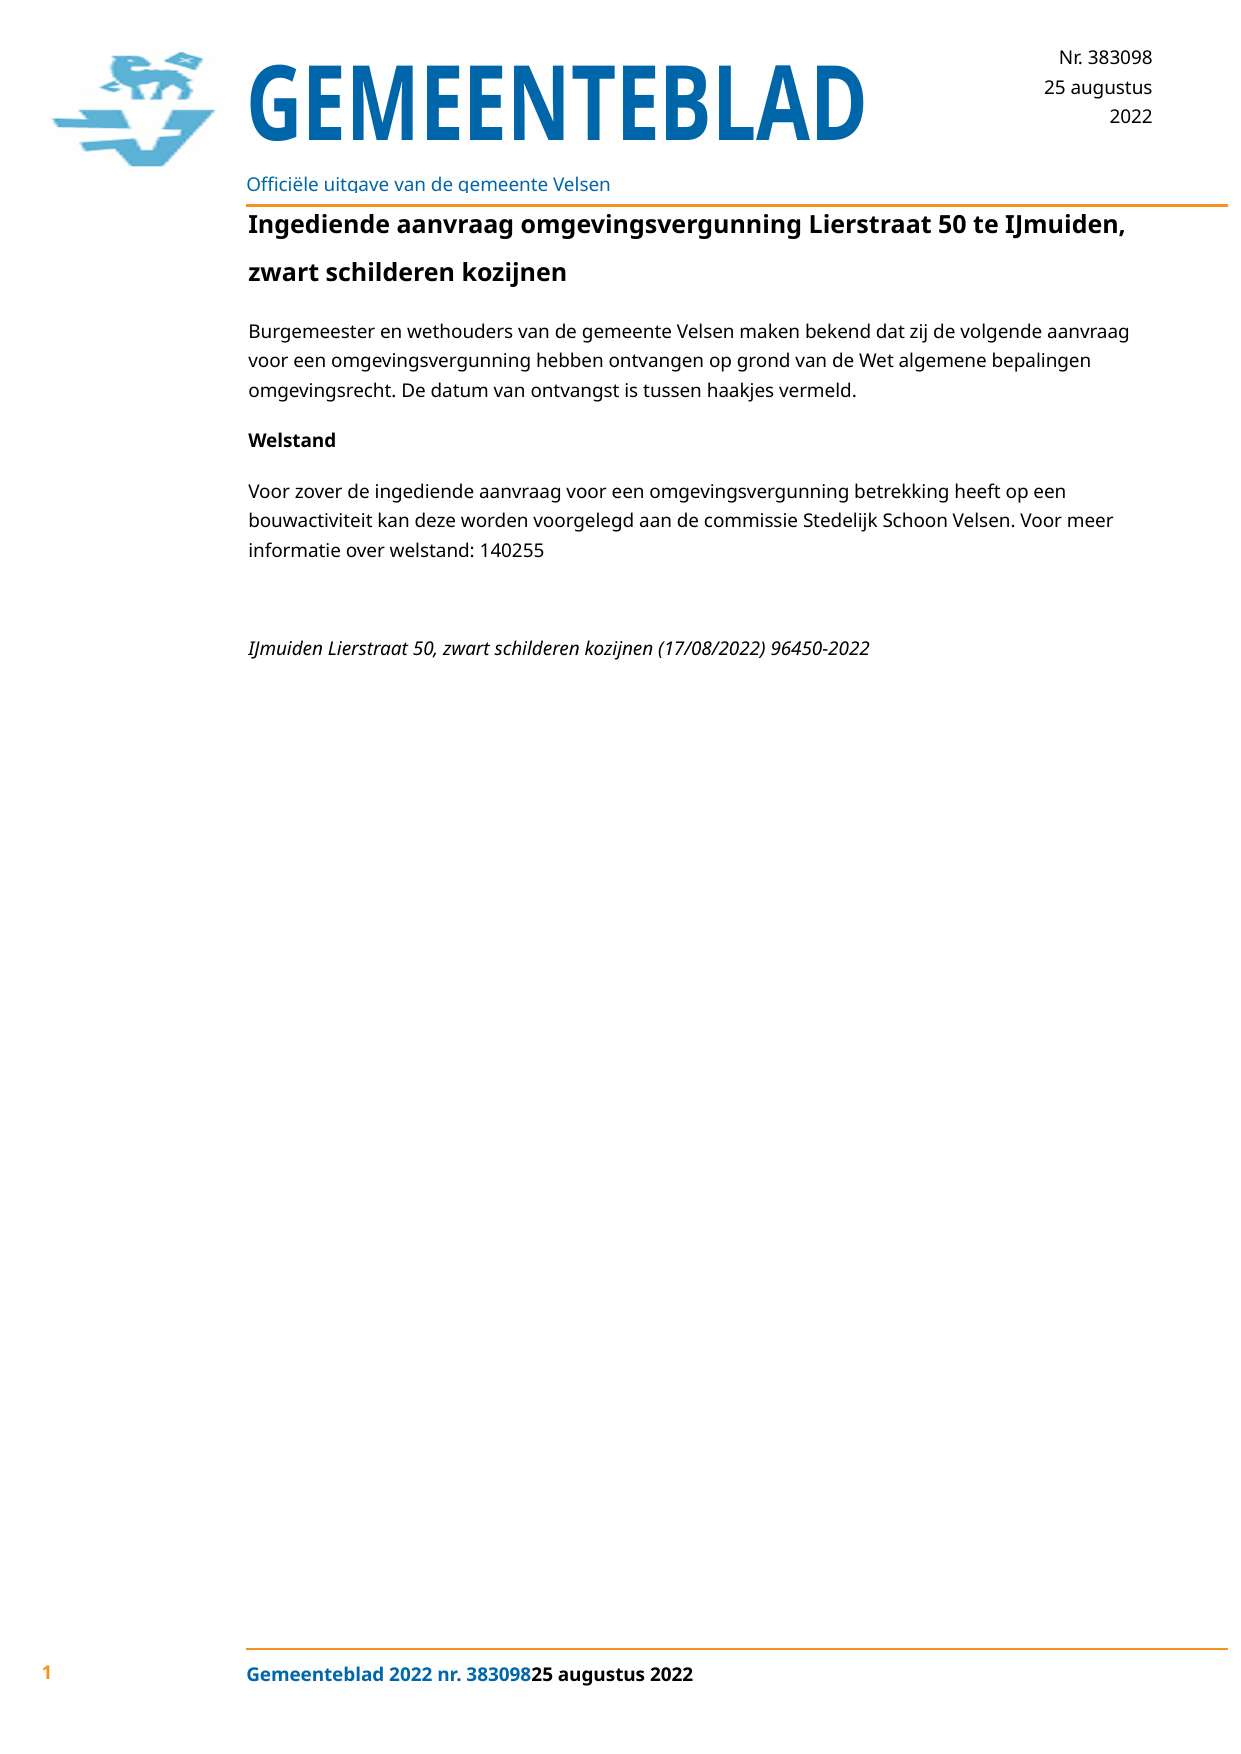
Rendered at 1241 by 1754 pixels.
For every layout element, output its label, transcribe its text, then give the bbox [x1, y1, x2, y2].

text IJmuiden Lierstraat 50, zwart schilderen kozijnen (17/08/2022) 96450-2022 [248, 635, 1152, 661]
text Ingediende aanvraag omgevingsvergunning Lierstraat 50 te IJmuiden, zwart schilderen kozijnen [248, 207, 1152, 288]
text Voor zover de ingediende aanvraag voor een omgevingsvergunning betrekking heeft op een bouwactiviteit kan deze worden voorgelegd aan de commissie Stedelijk Schoon Velsen. Voor meer informatie over welstand: 140255 [248, 478, 1152, 563]
text Burgemeester en wethouders van de gemeente Velsen maken bekend dat zij de volgende aanvraag voor een omgevingsvergunning hebben ontvangen op grond van de Wet algemene bepalingen omgevingsrecht. De datum van ontvangst is tussen haakjes vermeld. [248, 318, 1152, 403]
text Welstand [248, 427, 1152, 453]
picture [41, 47, 231, 172]
